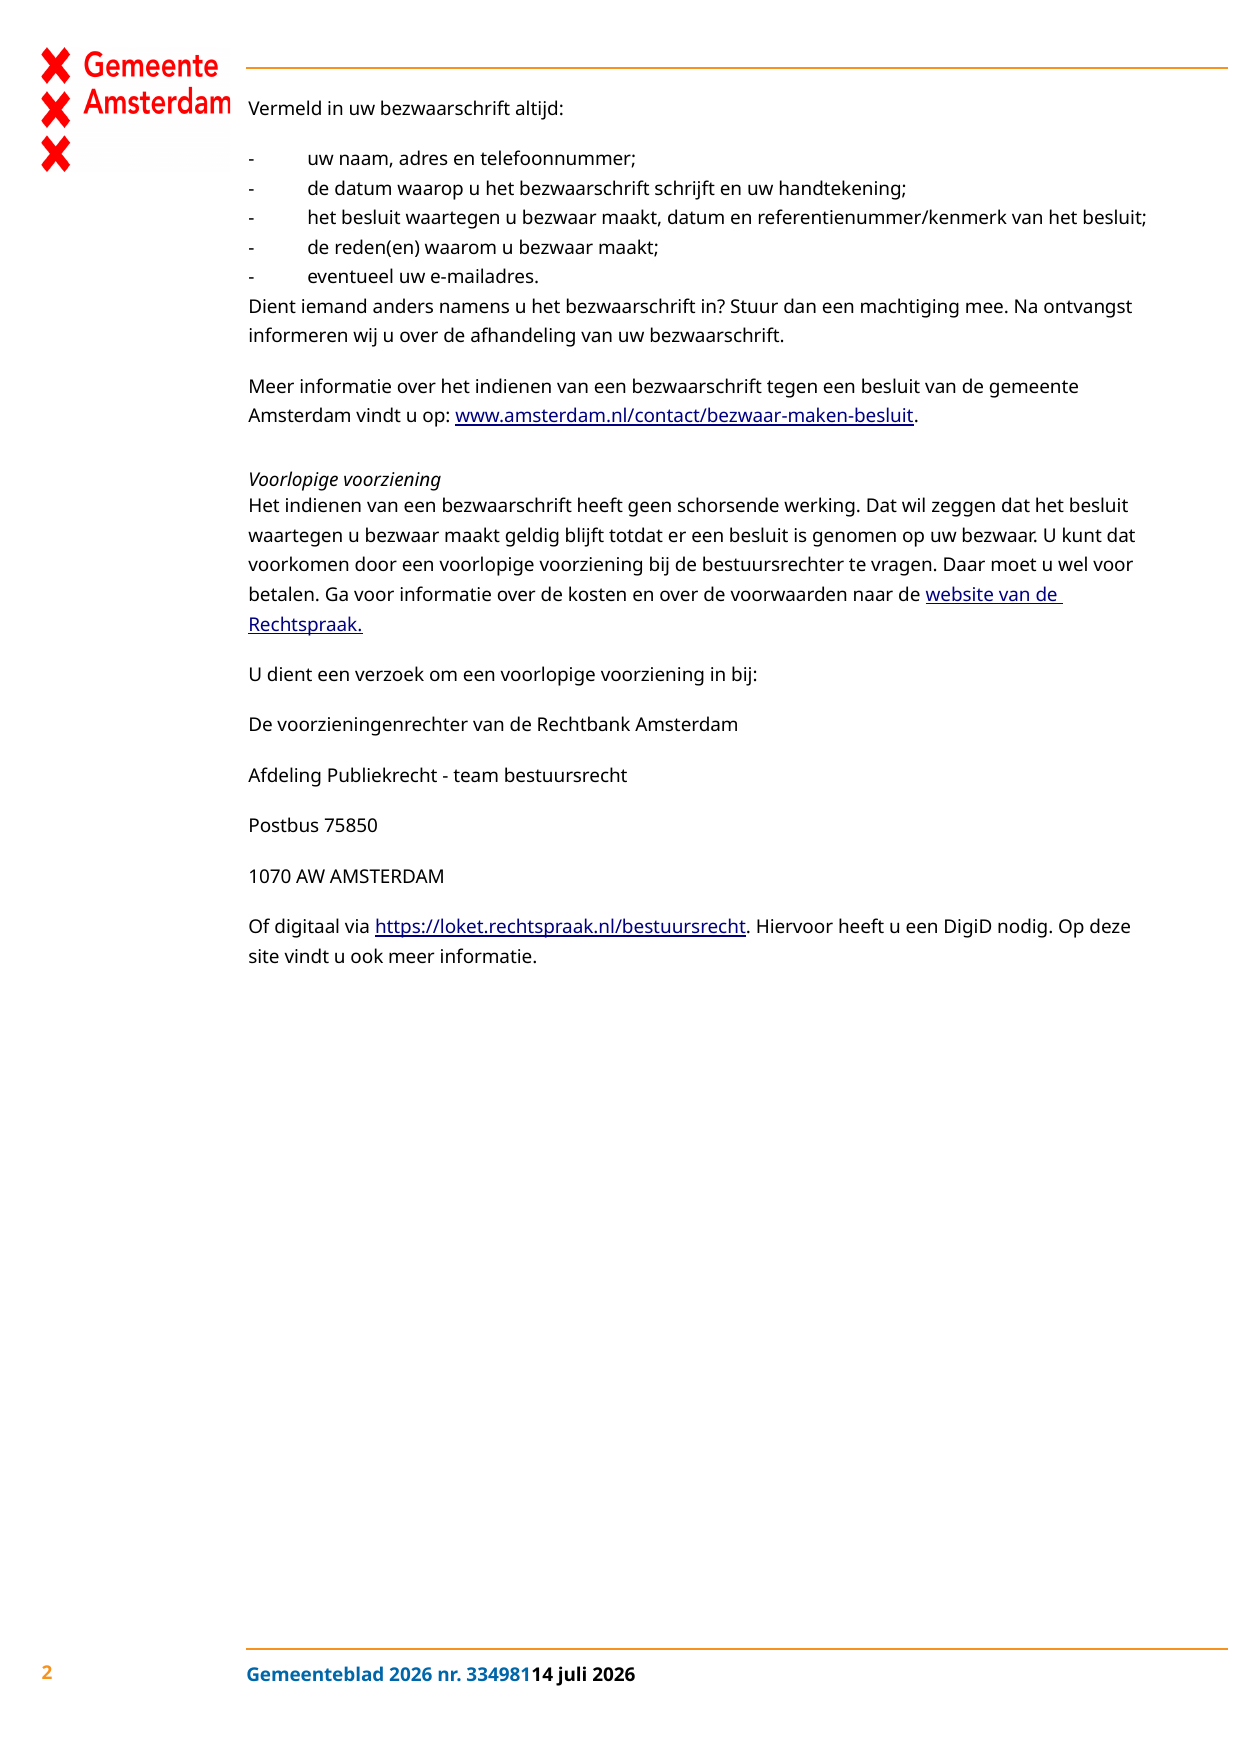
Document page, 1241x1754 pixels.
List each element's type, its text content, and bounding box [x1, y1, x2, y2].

list het besluit waartegen u bezwaar maakt, datum en referentienummer/kenmerk van het besluit; [248, 204, 1152, 230]
text Dient iemand anders namens u het bezwaarschrift in? Stuur dan een machtiging mee. Na ontvangst informeren wij u over de afhandeling van uw bezwaarschrift. [248, 293, 1152, 348]
text Afdeling Publiekrecht - team bestuursrecht [248, 762, 1152, 788]
list eventueel uw e-mailadres. [248, 263, 1152, 289]
list uw naam, adres en telefoonnummer; [248, 145, 1152, 171]
text De voorzieningenrechter van de Rechtbank Amsterdam [248, 712, 1152, 737]
text U dient een verzoek om een voorlopige voorziening in bij: [248, 661, 1152, 687]
list de reden(en) waarom u bezwaar maakt; [248, 234, 1152, 260]
list de datum waarop u het bezwaarschrift schrijft en uw handtekening; [248, 175, 1152, 201]
text Meer informatie over het indienen van een bezwaarschrift tegen een besluit van de gemeente Amsterdam vindt u op: www.amsterdam.nl/contact/bezwaar-maken-besluit. [248, 373, 1152, 428]
text Vermeld in uw bezwaarschrift altijd: [248, 95, 1152, 121]
text Of digitaal via https://loket.rechtspraak.nl/bestuursrecht. Hiervoor heeft u een DigiD nodig. Op deze site vindt u ook meer informatie. [248, 913, 1152, 968]
text Postbus 75850 [248, 812, 1152, 838]
text Het indienen van een bezwaarschrift heeft geen schorsende werking. Dat wil zeggen dat het besluit waartegen u bezwaar maakt geldig blijft totdat er een besluit is genomen op uw bezwaar. U kunt dat voorkomen door een voorlopige voorziening bij de bestuursrechter te vragen. Daar moet u wel voor betalen. Ga voor informatie over de kosten en over de voorwaarden naar de website van de Rechtspraak. [248, 492, 1152, 636]
picture [41, 47, 231, 172]
text 1070 AW AMSTERDAM [248, 863, 1152, 888]
text Voorlopige voorziening [248, 467, 1152, 492]
